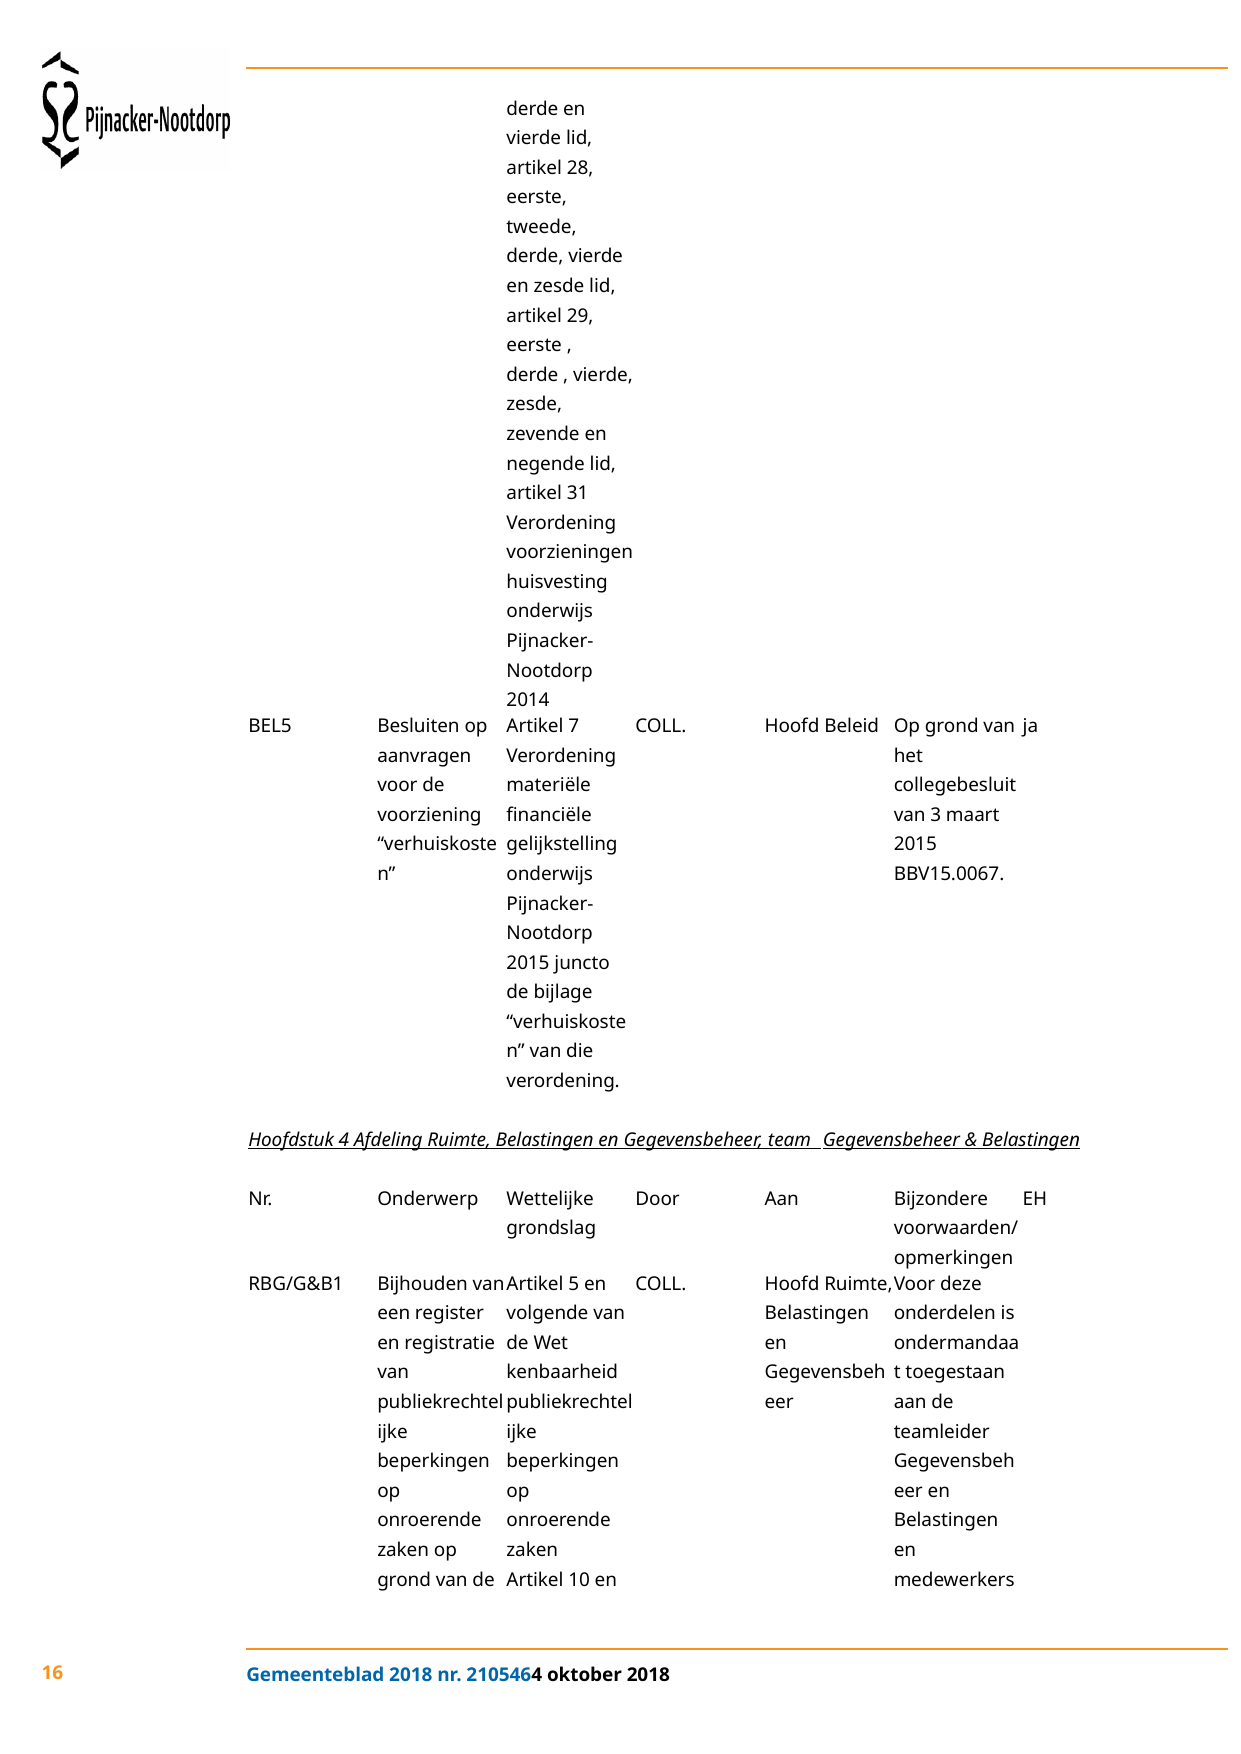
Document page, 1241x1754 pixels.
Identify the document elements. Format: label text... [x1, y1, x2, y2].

table_cell Hoofd Ruimte, Belastingen en Gegevensbeheer [764, 1270, 893, 1591]
text Hoofdstuk 4 Afdeling Ruimte, Belastingen en Gegevensbeheer, team Gegevensbeheer & Belastingen [248, 1126, 1152, 1151]
table_cell Artikel 7 Verordening materiële financiële gelijkstelling onderwijs Pijnacker-Nootdorp 2015 juncto de bijlage “verhuiskosten” van die verordening. [506, 712, 635, 1093]
table_header Door [635, 1185, 764, 1270]
table_cell ja [1023, 712, 1152, 1093]
table_cell COLL. [635, 712, 764, 1093]
table_header Aan [764, 1185, 893, 1270]
table_cell COLL. [635, 1270, 764, 1591]
table_cell Artikel 5 en volgende van de Wet kenbaarheid publiekrechtelijke beperkingen op onroerende zaken Artikel 10 en [506, 1270, 635, 1591]
table_cell Bijhouden van een register en registratie van publiekrechtelijke beperkingen op onroerende zaken op grond van de [377, 1270, 506, 1591]
table_cell [1023, 1270, 1152, 1591]
table_header Nr. [248, 1185, 377, 1270]
table_header Bijzondere voorwaarden/opmerkingen [894, 1185, 1022, 1270]
table_header Onderwerp [377, 1185, 506, 1270]
table_cell [764, 95, 893, 712]
table_cell Besluiten op aanvragen voor de voorziening “verhuiskosten” [377, 712, 506, 1093]
table_header EH [1023, 1185, 1152, 1270]
table_cell Op grond van het collegebesluit van 3 maart 2015 BBV15.0067. [894, 712, 1022, 1093]
table_cell [894, 95, 1022, 712]
table_cell BEL5 [248, 712, 377, 1093]
table_cell Hoofd Beleid [764, 712, 893, 1093]
table_cell derde en vierde lid, artikel 28, eerste, tweede, derde, vierde en zesde lid, artikel 29, eerste , derde , vierde, zesde, zevende en negende lid, artikel 31 Verordening voorzieningen huisvesting onderwijs Pijnacker-Nootdorp 2014 [506, 95, 635, 712]
picture [41, 47, 231, 172]
table_cell [377, 95, 506, 712]
table_header Wettelijke grondslag [506, 1185, 635, 1270]
table_cell [1023, 95, 1152, 712]
table_cell [248, 95, 377, 712]
table_cell [635, 95, 764, 712]
table_cell Voor deze onderdelen is ondermandaat toegestaan aan de teamleider Gegevensbeheer en Belastingen en medewerkers [894, 1270, 1022, 1591]
table_cell RBG/G&B1 [248, 1270, 377, 1591]
